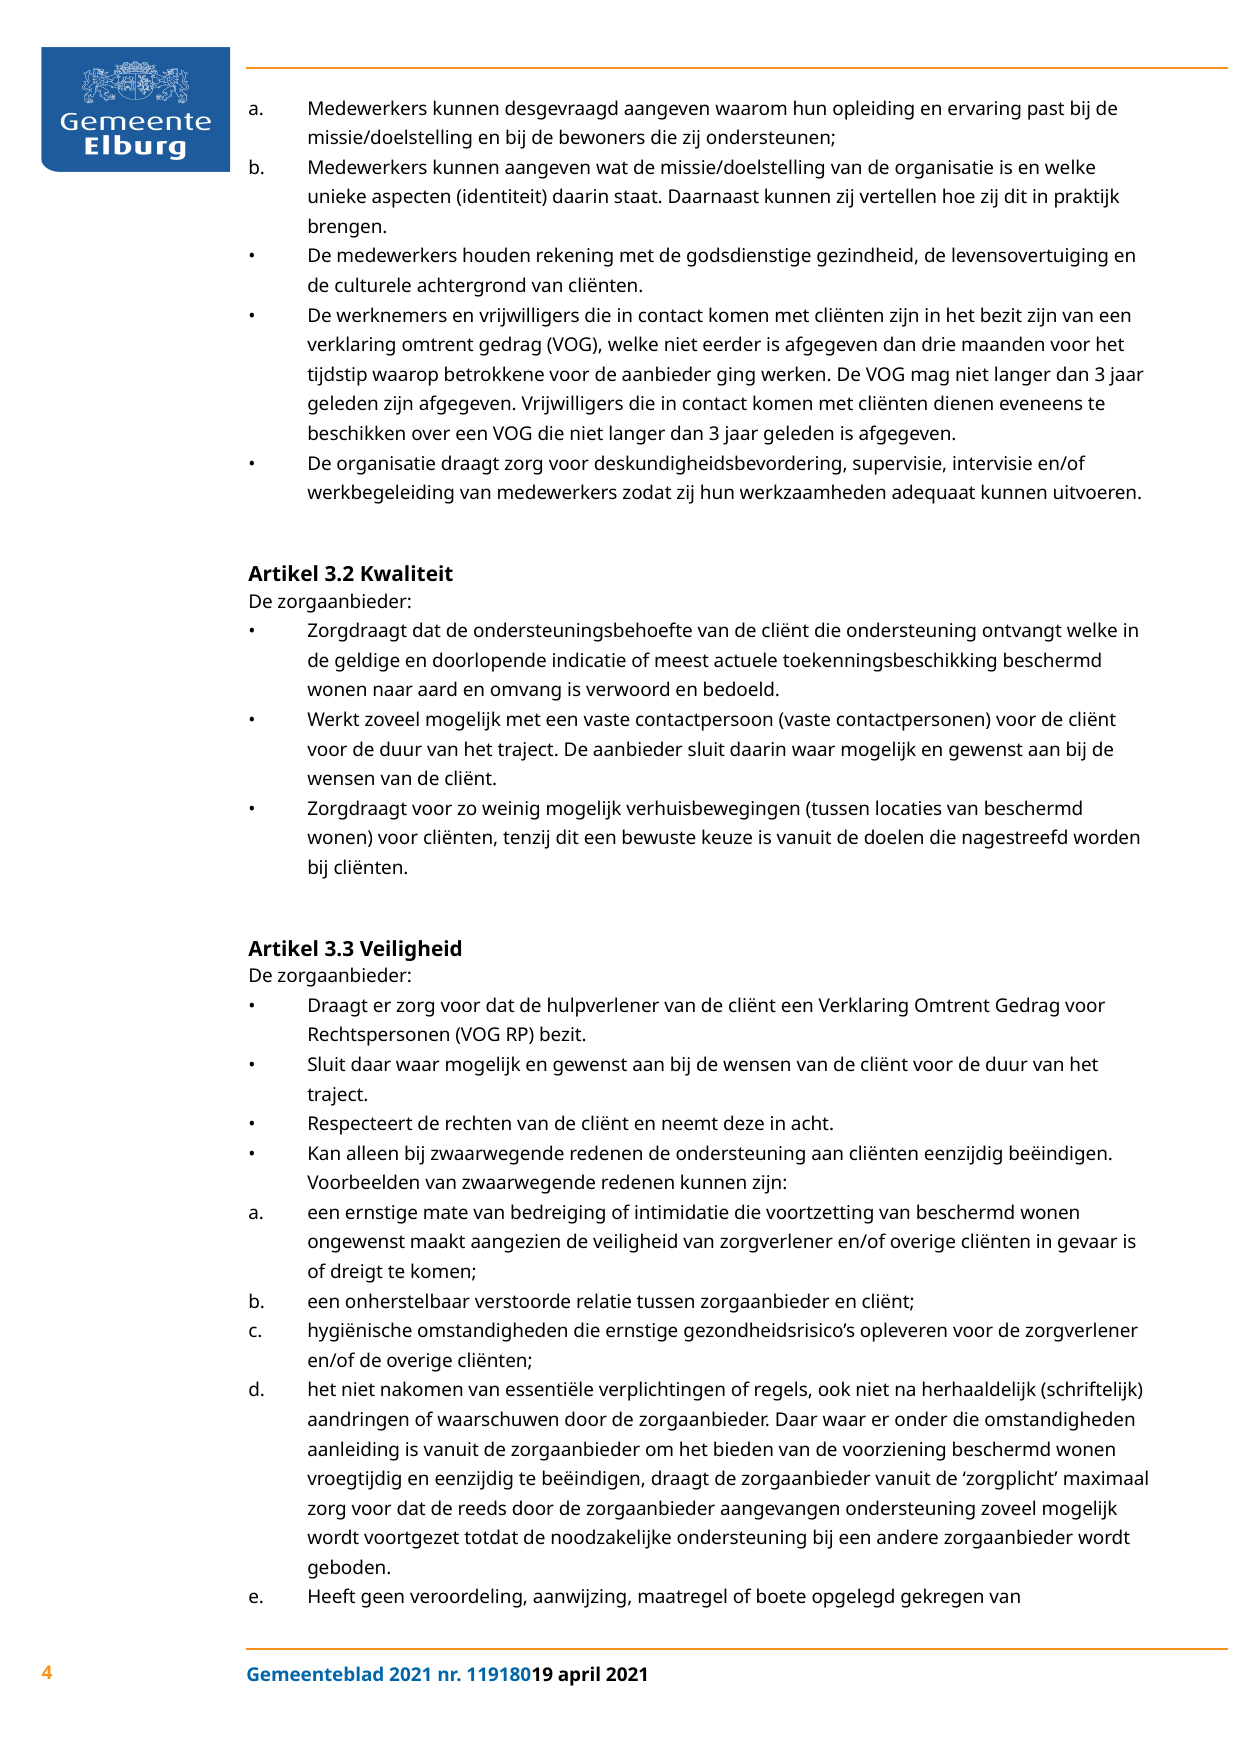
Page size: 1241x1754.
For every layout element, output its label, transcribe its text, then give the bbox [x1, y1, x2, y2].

list Zorgdraagt voor zo weinig mogelijk verhuisbewegingen (tussen locaties van beschermd wonen) voor cliënten, tenzij dit een bewuste keuze is vanuit de doelen die nagestreefd worden bij cliënten. [248, 795, 1152, 880]
list Draagt er zorg voor dat de hulpverlener van de cliënt een Verklaring Omtrent Gedrag voor Rechtspersonen (VOG RP) bezit. [248, 992, 1152, 1047]
text Artikel 3.2 Kwaliteit [248, 559, 1152, 588]
list Kan alleen bij zwaarwegende redenen de ondersteuning aan cliënten eenzijdig beëindigen. Voorbeelden van zwaarwegende redenen kunnen zijn: [248, 1140, 1152, 1195]
list Sluit daar waar mogelijk en gewenst aan bij de wensen van de cliënt voor de duur van het traject. [248, 1051, 1152, 1107]
list Medewerkers kunnen aangeven wat de missie/doelstelling van de organisatie is en welke unieke aspecten (identiteit) daarin staat. Daarnaast kunnen zij vertellen hoe zij dit in praktijk brengen. [248, 154, 1152, 239]
list Medewerkers kunnen desgevraagd aangeven waarom hun opleiding en ervaring past bij de missie/doelstelling en bij de bewoners die zij ondersteunen; [248, 95, 1152, 150]
list De organisatie draagt zorg voor deskundigheidsbevordering, supervisie, intervisie en/of werkbegeleiding van medewerkers zodat zij hun werkzaamheden adequaat kunnen uitvoeren. [248, 450, 1152, 505]
text De zorgaanbieder: [248, 962, 1152, 988]
list een ernstige mate van bedreiging of intimidatie die voortzetting van beschermd wonen ongewenst maakt aangezien de veiligheid van zorgverlener en/of overige cliënten in gevaar is of dreigt te komen; [248, 1199, 1152, 1284]
list Zorgdraagt dat de ondersteuningsbehoefte van de cliënt die ondersteuning ontvangt welke in de geldige en doorlopende indicatie of meest actuele toekenningsbeschikking beschermd wonen naar aard en omvang is verwoord en bedoeld. [248, 617, 1152, 702]
text De zorgaanbieder: [248, 588, 1152, 613]
picture [41, 47, 231, 172]
list De werknemers en vrijwilligers die in contact komen met cliënten zijn in het bezit zijn van een verklaring omtrent gedrag (VOG), welke niet eerder is afgegeven dan drie maanden voor het tijdstip waarop betrokkene voor de aanbieder ging werken. De VOG mag niet langer dan 3 jaar geleden zijn afgegeven. Vrijwilligers die in contact komen met cliënten dienen eveneens te beschikken over een VOG die niet langer dan 3 jaar geleden is afgegeven. [248, 302, 1152, 446]
list De medewerkers houden rekening met de godsdienstige gezindheid, de levensovertuiging en de culturele achtergrond van cliënten. [248, 243, 1152, 298]
list Werkt zoveel mogelijk met een vaste contactpersoon (vaste contactpersonen) voor de cliënt voor de duur van het traject. De aanbieder sluit daarin waar mogelijk en gewenst aan bij de wensen van de cliënt. [248, 706, 1152, 791]
list Respecteert de rechten van de cliënt en neemt deze in acht. [248, 1110, 1152, 1136]
list hygiënische omstandigheden die ernstige gezondheidsrisico’s opleveren voor de zorgverlener en/of de overige cliënten; [248, 1317, 1152, 1373]
list Heeft geen veroordeling, aanwijzing, maatregel of boete opgelegd gekregen van [248, 1584, 1152, 1609]
list een onherstelbaar verstoorde relatie tussen zorgaanbieder en cliënt; [248, 1288, 1152, 1314]
list het niet nakomen van essentiële verplichtingen of regels, ook niet na herhaaldelijk (schriftelijk) aandringen of waarschuwen door de zorgaanbieder. Daar waar er onder die omstandigheden aanleiding is vanuit de zorgaanbieder om het bieden van de voorziening beschermd wonen vroegtijdig en eenzijdig te beëindigen, draagt de zorgaanbieder vanuit de ‘zorgplicht’ maximaal zorg voor dat de reeds door de zorgaanbieder aangevangen ondersteuning zoveel mogelijk wordt voortgezet totdat de noodzakelijke ondersteuning bij een andere zorgaanbieder wordt geboden. [248, 1377, 1152, 1580]
text Artikel 3.3 Veiligheid [248, 934, 1152, 962]
